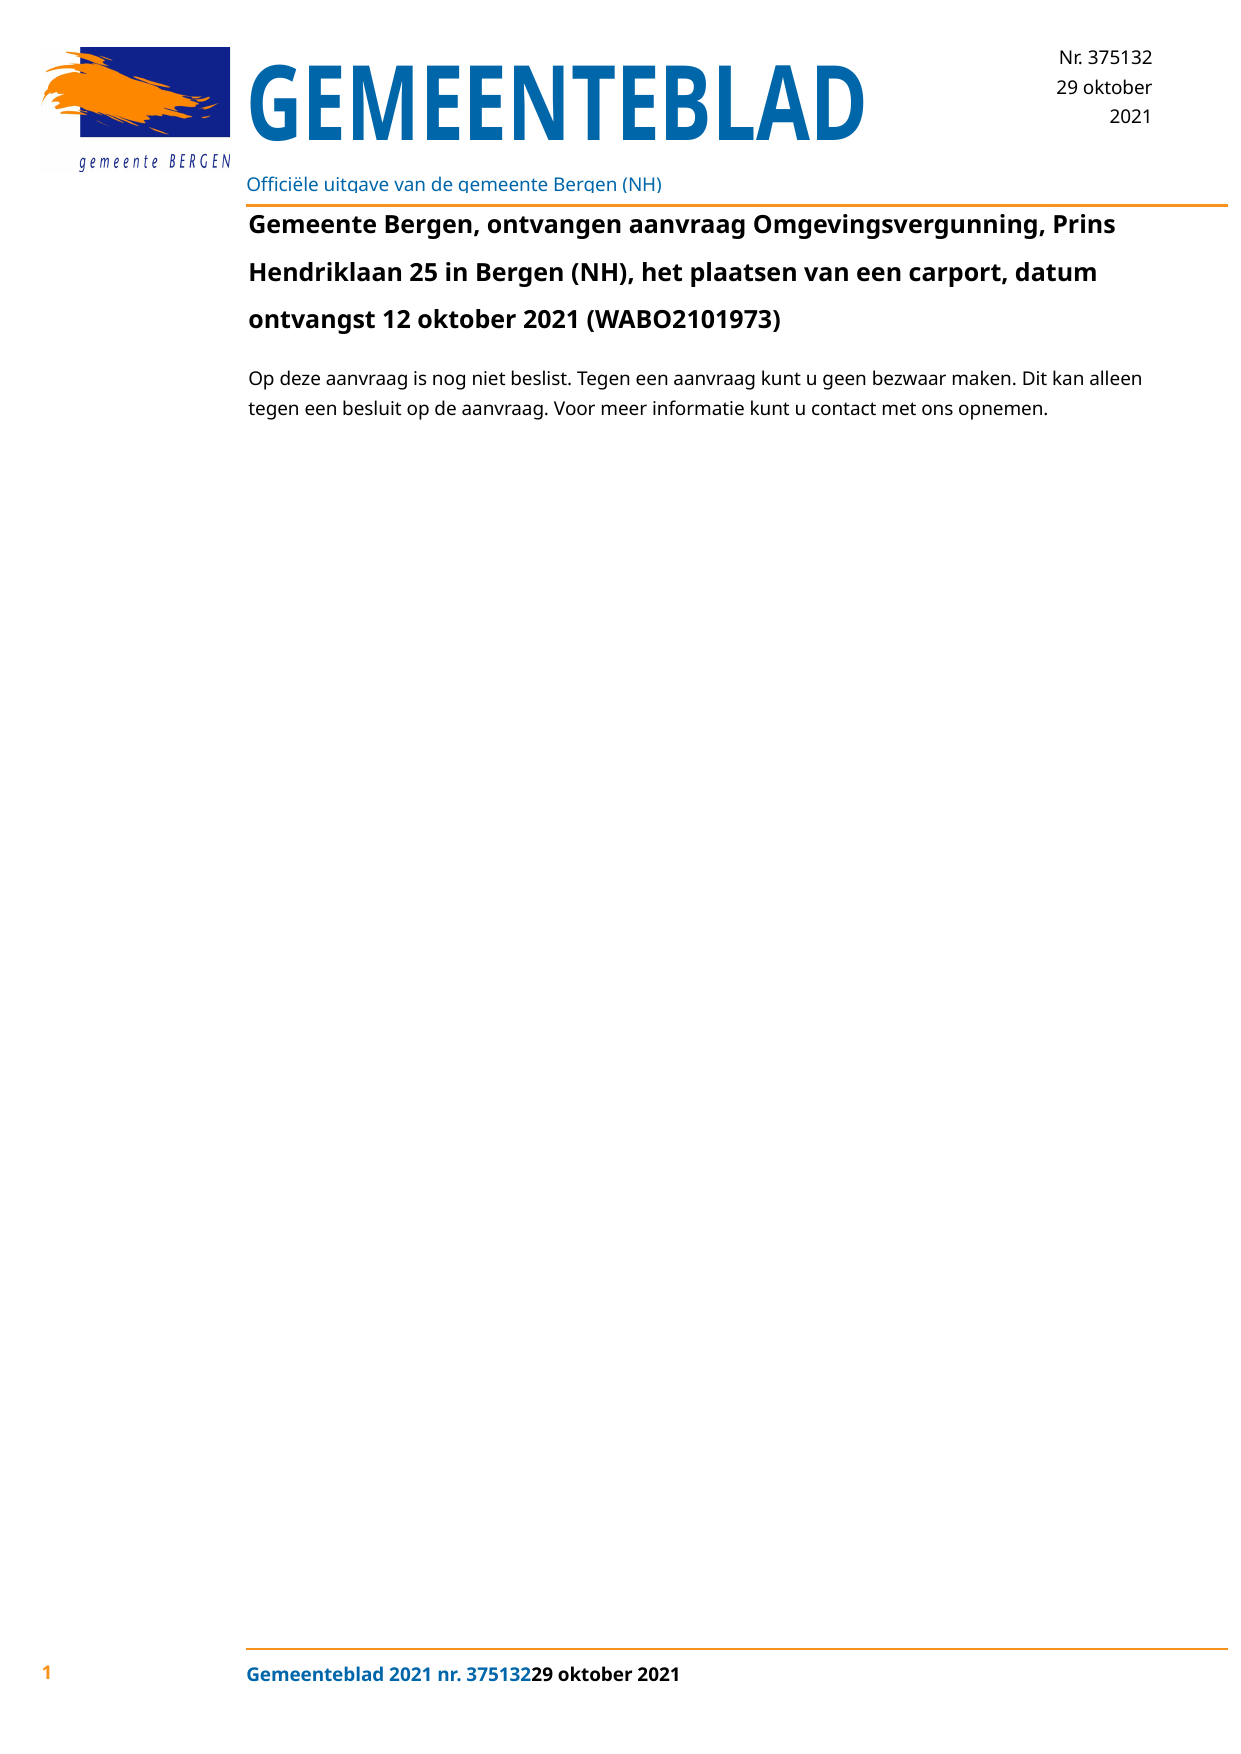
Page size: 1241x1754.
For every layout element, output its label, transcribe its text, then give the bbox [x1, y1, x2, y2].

text Op deze aanvraag is nog niet beslist. Tegen een aanvraag kunt u geen bezwaar maken. Dit kan alleen tegen een besluit op de aanvraag. Voor meer informatie kunt u contact met ons opnemen. [248, 366, 1152, 421]
text Gemeente Bergen, ontvangen aanvraag Omgevingsvergunning, Prins Hendriklaan 25 in Bergen (NH), het plaatsen van een carport, datum ontvangst 12 oktober 2021 (WABO2101973) [248, 207, 1152, 336]
picture [41, 47, 231, 172]
